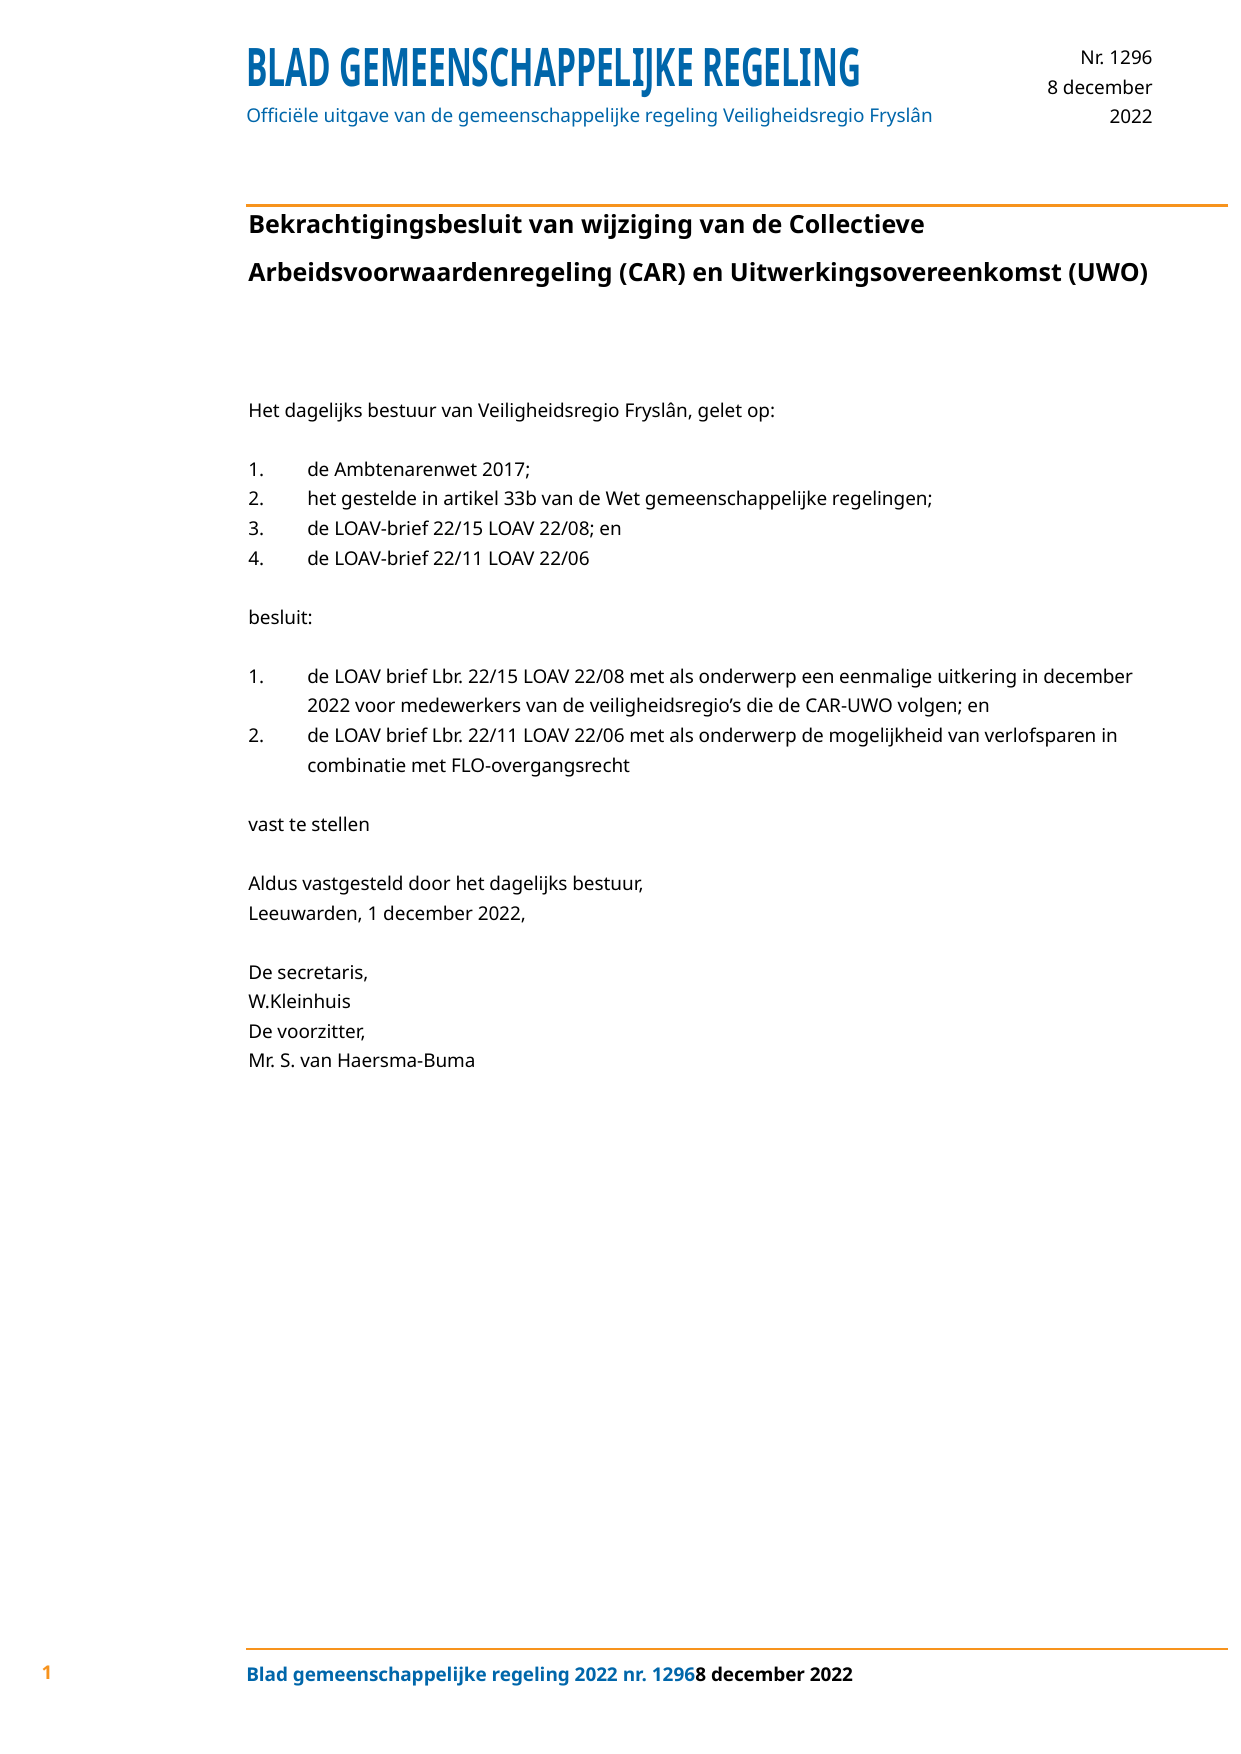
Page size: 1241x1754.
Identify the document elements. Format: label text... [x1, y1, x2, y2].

picture [41, 47, 231, 172]
text Mr. S. van Haersma-Buma [248, 1048, 1152, 1073]
list de Ambtenarenwet 2017; [248, 456, 1152, 482]
text De voorzitter, [248, 1018, 1152, 1044]
text Leeuwarden, 1 december 2022, [248, 900, 1152, 925]
list de LOAV-brief 22/15 LOAV 22/08; en [248, 515, 1152, 541]
list de LOAV-brief 22/11 LOAV 22/06 [248, 545, 1152, 570]
text De secretaris, [248, 959, 1152, 984]
list het gestelde in artikel 33b van de Wet gemeenschappelijke regelingen; [248, 486, 1152, 511]
text vast te stellen [248, 811, 1152, 837]
text Bekrachtigingsbesluit van wijziging van de Collectieve Arbeidsvoorwaardenregeling (CAR) en Uitwerkingsovereenkomst (UWO) [248, 207, 1152, 288]
text Aldus vastgesteld door het dagelijks bestuur, [248, 870, 1152, 896]
text Het dagelijks bestuur van Veiligheidsregio Fryslân, gelet op: [248, 397, 1152, 422]
text besluit: [248, 604, 1152, 629]
list de LOAV brief Lbr. 22/11 LOAV 22/06 met als onderwerp de mogelijkheid van verlofsparen in combinatie met FLO-overgangsrecht [248, 722, 1152, 777]
list de LOAV brief Lbr. 22/15 LOAV 22/08 met als onderwerp een eenmalige uitkering in december 2022 voor medewerkers van de veiligheidsregio’s die de CAR-UWO volgen; en [248, 663, 1152, 718]
text W.Kleinhuis [248, 988, 1152, 1014]
